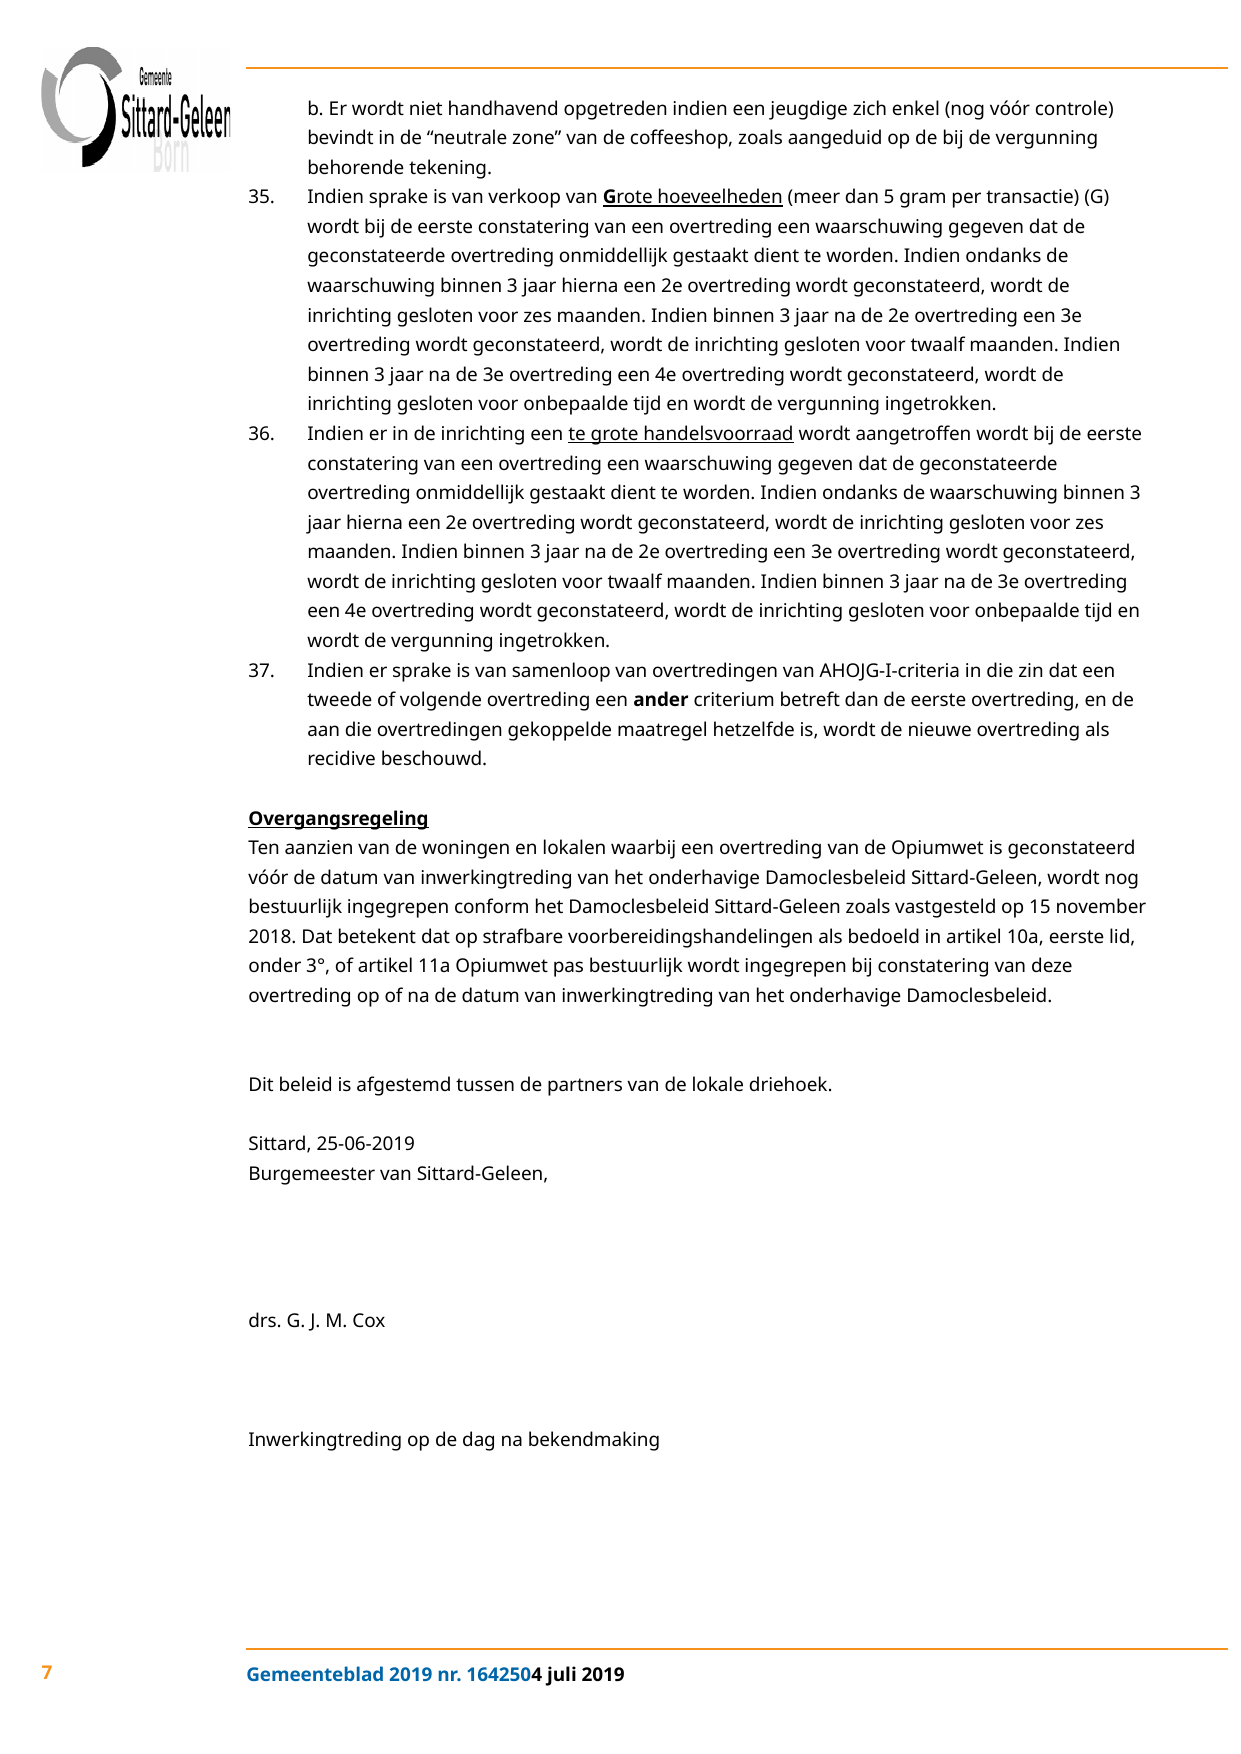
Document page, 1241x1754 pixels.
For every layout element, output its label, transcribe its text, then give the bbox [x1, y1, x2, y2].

text Sittard, 25-06-2019 [248, 1130, 1152, 1156]
text Overgangsregeling [248, 805, 1152, 831]
text Ten aanzien van de woningen en lokalen waarbij een overtreding van de Opiumwet is geconstateerd vóór de datum van inwerkingtreding van het onderhavige Damoclesbeleid Sittard-Geleen, wordt nog bestuurlijk ingegrepen conform het Damoclesbeleid Sittard-Geleen zoals vastgesteld op 15 november 2018. Dat betekent dat op strafbare voorbereidingshandelingen als bedoeld in artikel 10a, eerste lid, onder 3°, of artikel 11a Opiumwet pas bestuurlijk wordt ingegrepen bij constatering van deze overtreding op of na de datum van inwerkingtreding van het onderhavige Damoclesbeleid. [248, 834, 1152, 1008]
text Inwerkingtreding op de dag na bekendmaking [248, 1426, 1152, 1452]
list b. Er wordt niet handhavend opgetreden indien een jeugdige zich enkel (nog vóór controle) bevindt in de “neutrale zone” van de coffeeshop, zoals aangeduid op de bij de vergunning behorende tekening. [248, 95, 1152, 180]
picture [41, 47, 231, 172]
text Burgemeester van Sittard-Geleen, [248, 1160, 1152, 1186]
text Dit beleid is afgestemd tussen de partners van de lokale driehoek. [248, 1071, 1152, 1097]
list Indien sprake is van verkoop van Grote hoeveelheden (meer dan 5 gram per transactie) (G) wordt bij de eerste constatering van een overtreding een waarschuwing gegeven dat de geconstateerde overtreding onmiddellijk gestaakt dient te worden. Indien ondanks de waarschuwing binnen 3 jaar hierna een 2e overtreding wordt geconstateerd, wordt de inrichting gesloten voor zes maanden. Indien binnen 3 jaar na de 2e overtreding een 3e overtreding wordt geconstateerd, wordt de inrichting gesloten voor twaalf maanden. Indien binnen 3 jaar na de 3e overtreding een 4e overtreding wordt geconstateerd, wordt de inrichting gesloten voor onbepaalde tijd en wordt de vergunning ingetrokken. [248, 183, 1152, 416]
list Indien er in de inrichting een te grote handelsvoorraad wordt aangetroffen wordt bij de eerste constatering van een overtreding een waarschuwing gegeven dat de geconstateerde overtreding onmiddellijk gestaakt dient te worden. Indien ondanks de waarschuwing binnen 3 jaar hierna een 2e overtreding wordt geconstateerd, wordt de inrichting gesloten voor zes maanden. Indien binnen 3 jaar na de 2e overtreding een 3e overtreding wordt geconstateerd, wordt de inrichting gesloten voor twaalf maanden. Indien binnen 3 jaar na de 3e overtreding een 4e overtreding wordt geconstateerd, wordt de inrichting gesloten voor onbepaalde tijd en wordt de vergunning ingetrokken. [248, 420, 1152, 653]
list Indien er sprake is van samenloop van overtredingen van AHOJG-I-criteria in die zin dat een tweede of volgende overtreding een ander criterium betreft dan de eerste overtreding, en de aan die overtredingen gekoppelde maatregel hetzelfde is, wordt de nieuwe overtreding als recidive beschouwd. [248, 657, 1152, 771]
text drs. G. J. M. Cox [248, 1308, 1152, 1333]
